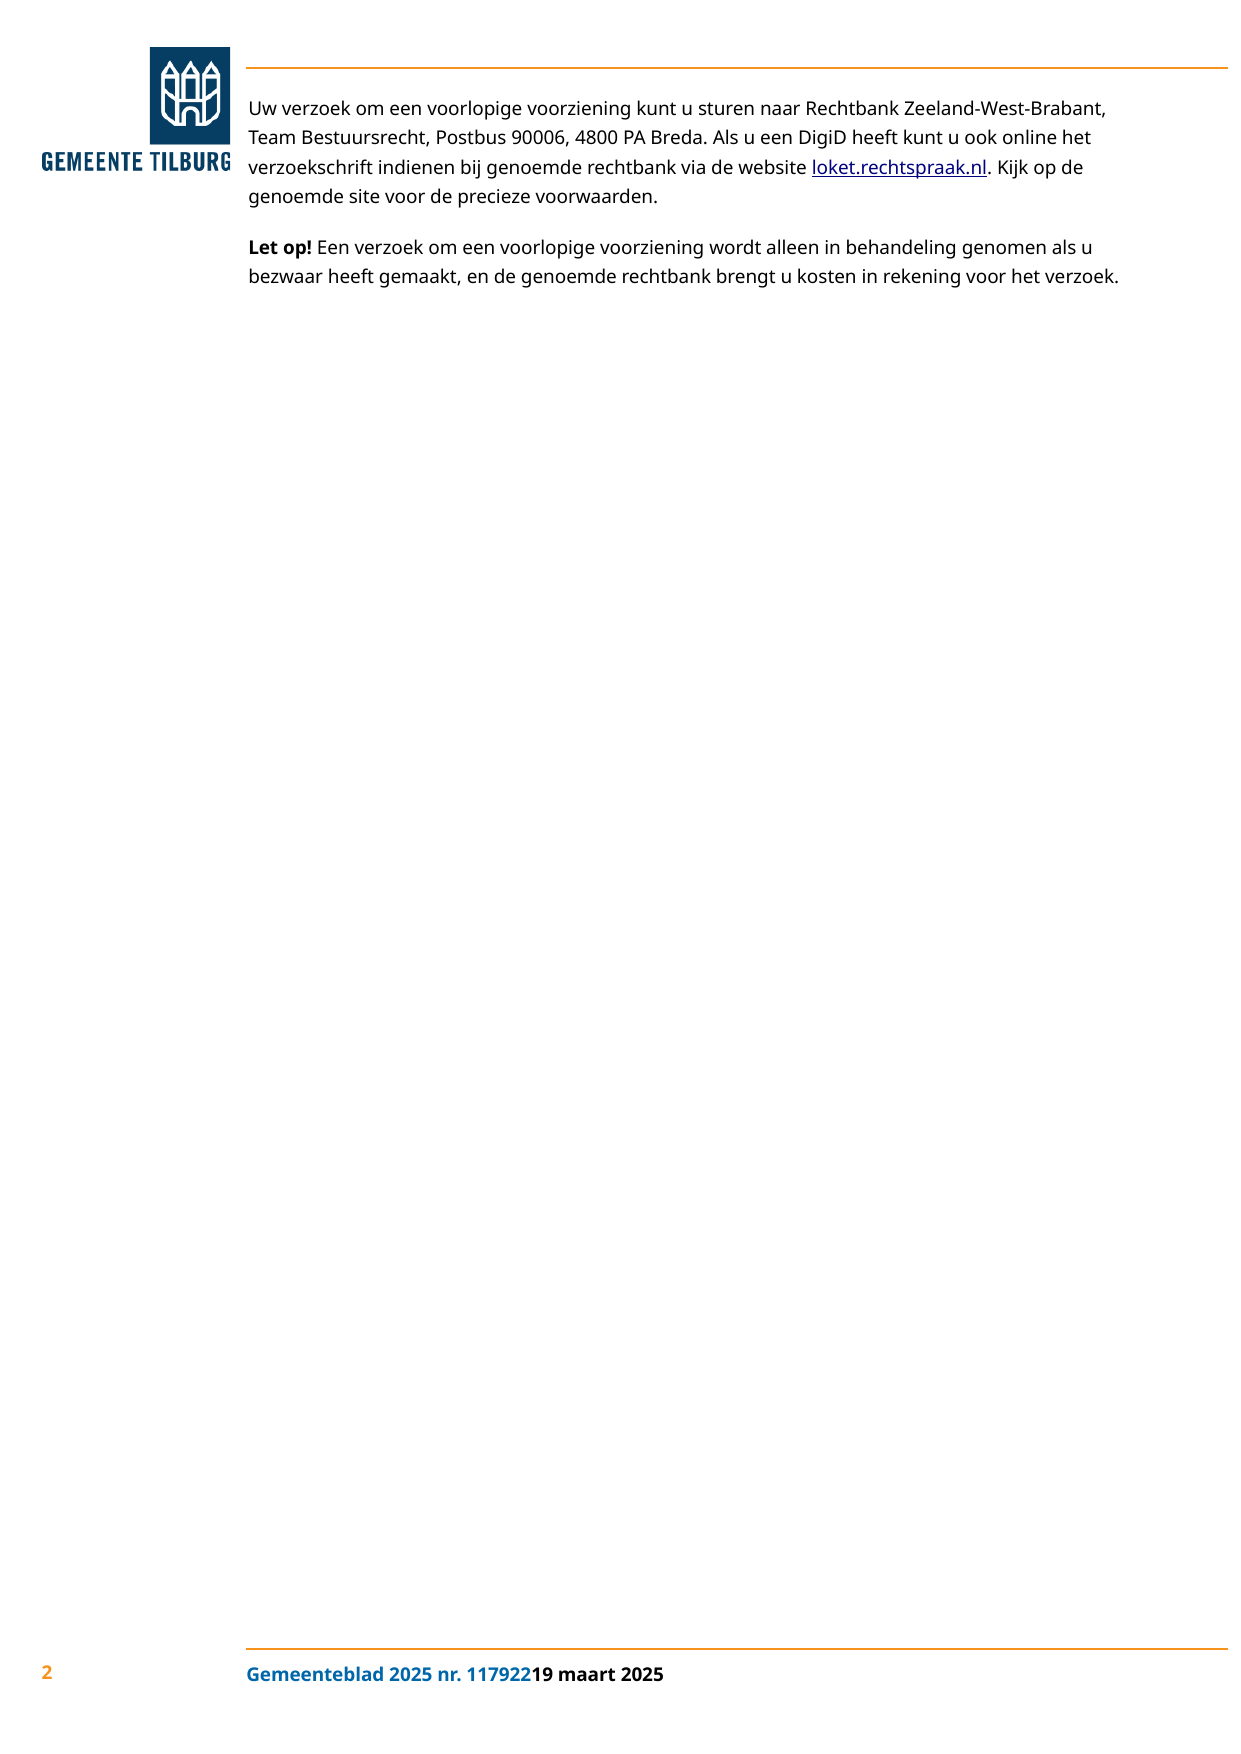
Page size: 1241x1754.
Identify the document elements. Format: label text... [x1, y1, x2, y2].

picture [41, 47, 231, 172]
text Uw verzoek om een voorlopige voorziening kunt u sturen naar Rechtbank Zeeland-West-Brabant, Team Bestuursrecht, Postbus 90006, 4800 PA Breda. Als u een DigiD heeft kunt u ook online het verzoekschrift indienen bij genoemde rechtbank via de website loket.rechtspraak.nl. Kijk op de genoemde site voor de precieze voorwaarden. [248, 95, 1152, 209]
text Let op! Een verzoek om een voorlopige voorziening wordt alleen in behandeling genomen als u bezwaar heeft gemaakt, en de genoemde rechtbank brengt u kosten in rekening voor het verzoek. [248, 234, 1152, 289]
